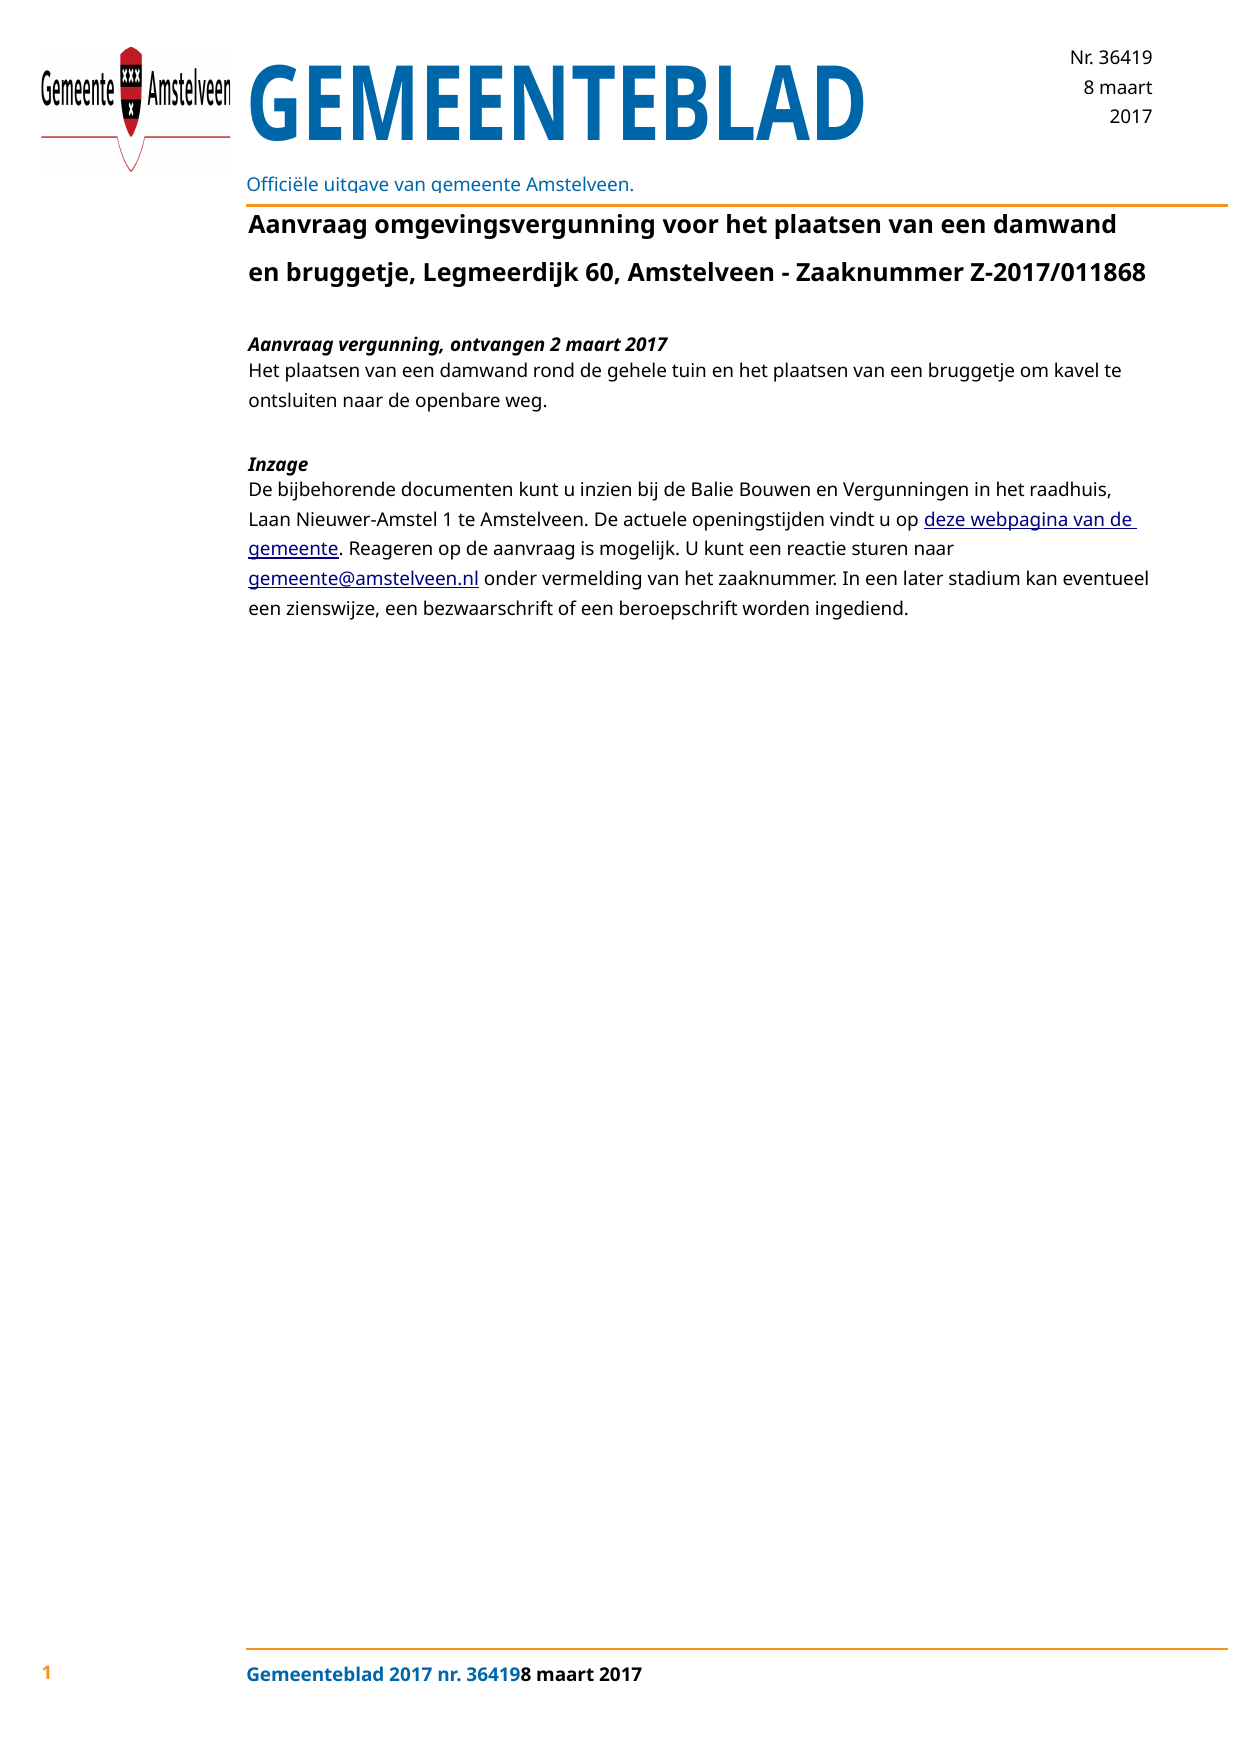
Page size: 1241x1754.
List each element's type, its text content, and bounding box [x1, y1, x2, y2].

text Aanvraag vergunning, ontvangen 2 maart 2017 [248, 331, 1152, 357]
text Het plaatsen van een damwand rond de gehele tuin en het plaatsen van een bruggetje om kavel te ontsluiten naar de openbare weg. [248, 357, 1152, 412]
text De bijbehorende documenten kunt u inzien bij de Balie Bouwen en Vergunningen in het raadhuis, Laan Nieuwer-Amstel 1 te Amstelveen. De actuele openingstijden vindt u op deze webpagina van de gemeente. Reageren op de aanvraag is mogelijk. U kunt een reactie sturen naar gemeente@amstelveen.nl onder vermelding van het zaaknummer. In een later stadium kan eventueel een zienswijze, een bezwaarschrift of een beroepschrift worden ingediend. [248, 476, 1152, 621]
picture [41, 47, 231, 172]
text Aanvraag omgevingsvergunning voor het plaatsen van een damwand en bruggetje, Legmeerdijk 60, Amstelveen - Zaaknummer Z-2017/011868 [248, 207, 1152, 288]
text Inzage [248, 451, 1152, 476]
